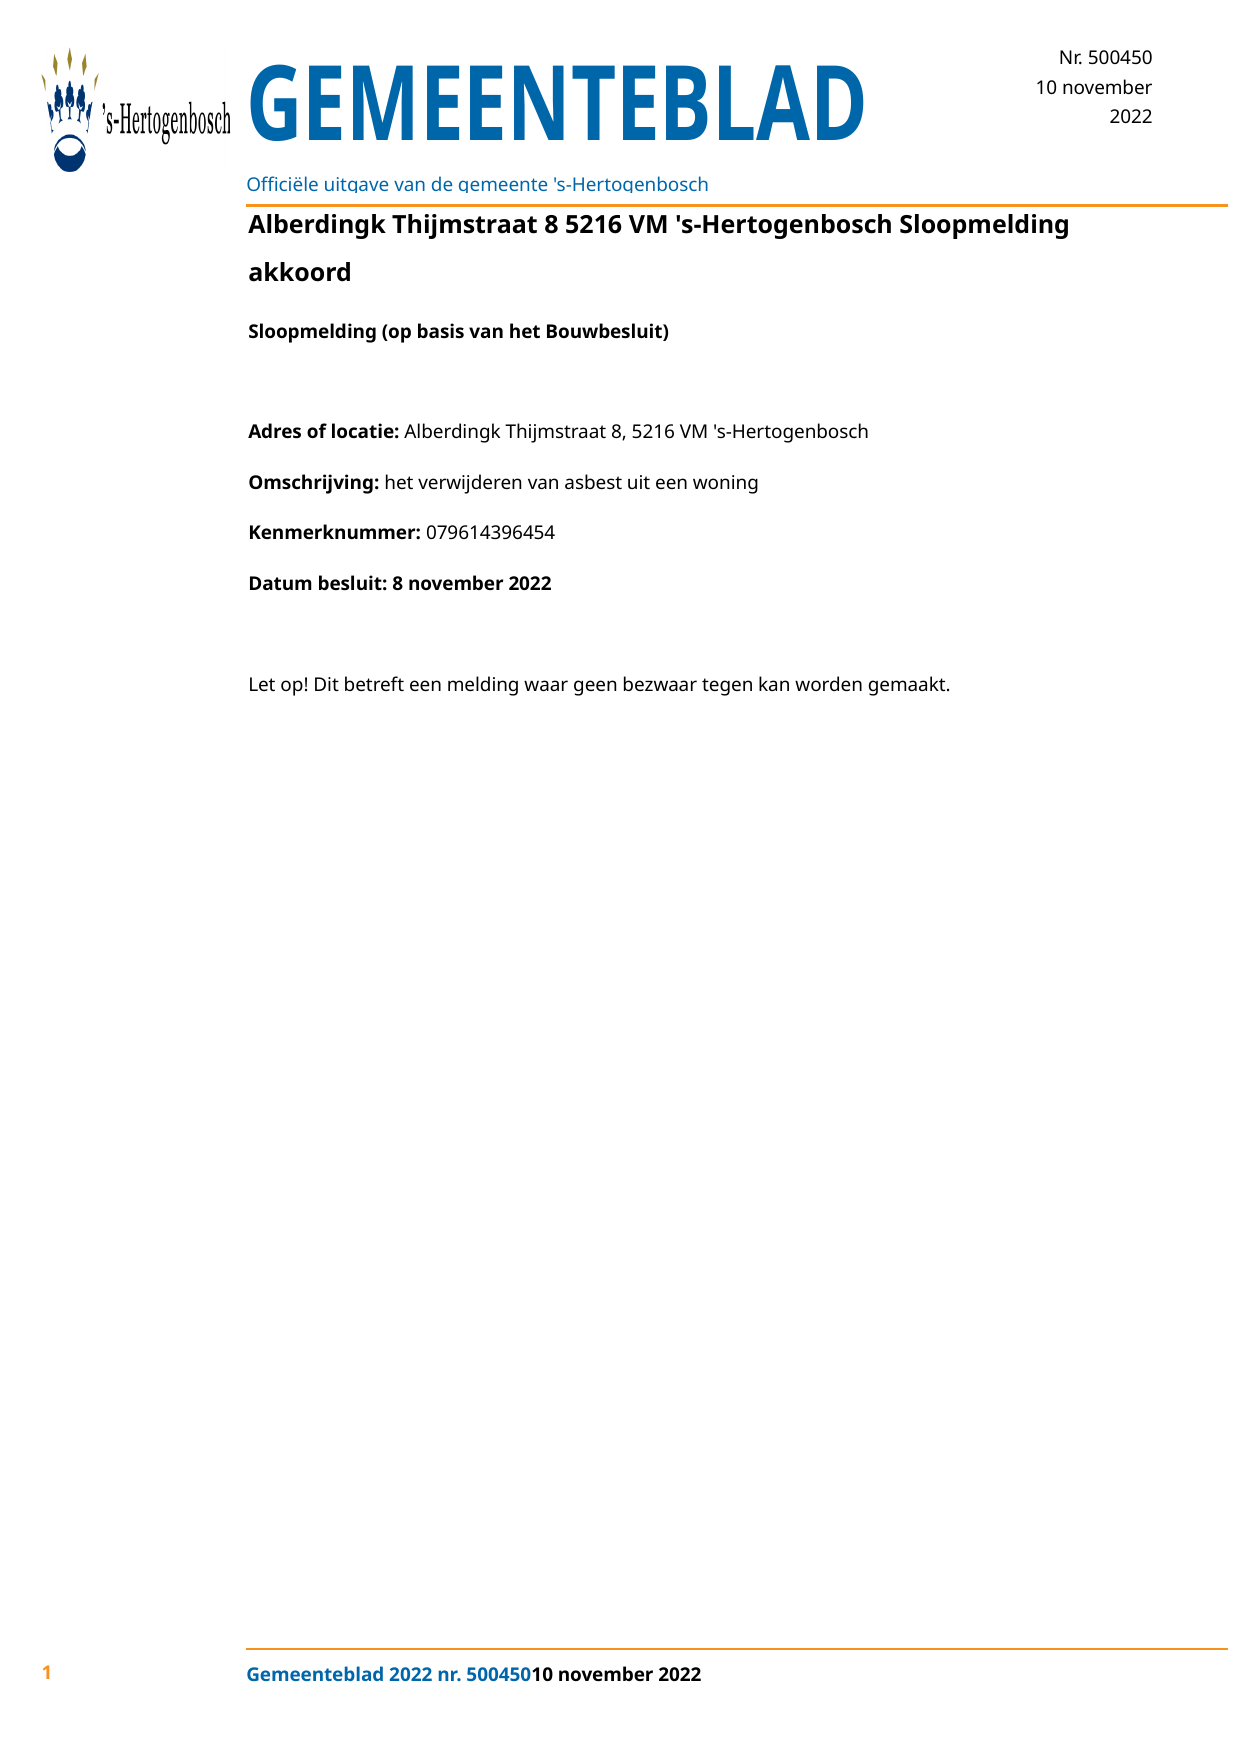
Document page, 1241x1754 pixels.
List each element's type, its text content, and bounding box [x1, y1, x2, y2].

text Sloopmelding (op basis van het Bouwbesluit) [248, 318, 1152, 344]
text Datum besluit: 8 november 2022 [248, 570, 1152, 596]
text Let op! Dit betreft een melding waar geen bezwaar tegen kan worden gemaakt. [248, 671, 1152, 697]
picture [41, 47, 231, 172]
text Alberdingk Thijmstraat 8 5216 VM 's-Hertogenbosch Sloopmelding akkoord [248, 207, 1152, 288]
text Omschrijving: het verwijderen van asbest uit een woning [248, 469, 1152, 495]
text Kenmerknummer: 079614396454 [248, 519, 1152, 545]
text Adres of locatie: Alberdingk Thijmstraat 8, 5216 VM 's-Hertogenbosch [248, 419, 1152, 444]
